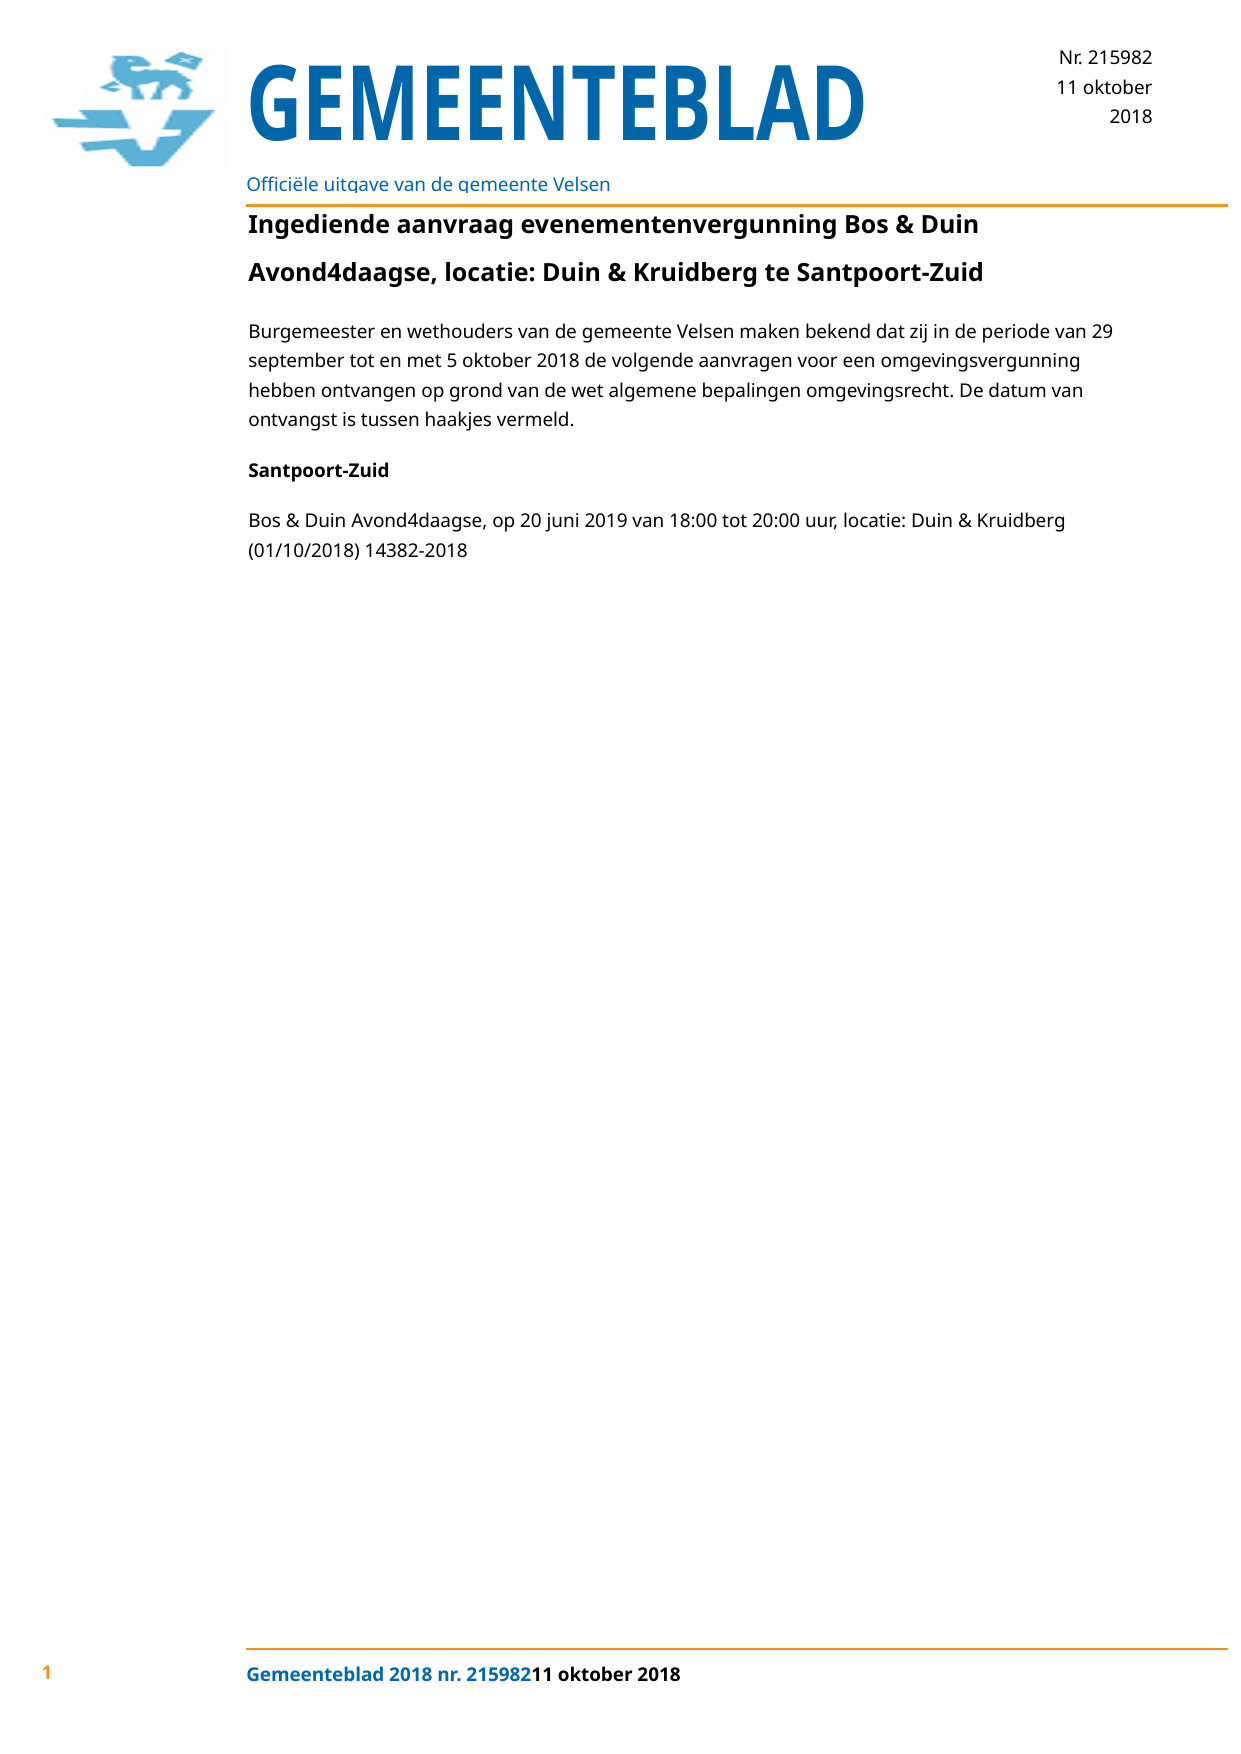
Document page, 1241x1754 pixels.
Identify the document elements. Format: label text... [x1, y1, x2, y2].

text Ingediende aanvraag evenementenvergunning Bos & Duin Avond4daagse, locatie: Duin & Kruidberg te Santpoort-Zuid [248, 207, 1152, 288]
text Bos & Duin Avond4daagse, op 20 juni 2019 van 18:00 tot 20:00 uur, locatie: Duin & Kruidberg (01/10/2018) 14382-2018 [248, 507, 1152, 563]
text Burgemeester en wethouders van de gemeente Velsen maken bekend dat zij in de periode van 29 september tot en met 5 oktober 2018 de volgende aanvragen voor een omgevingsvergunning hebben ontvangen op grond van de wet algemene bepalingen omgevingsrecht. De datum van ontvangst is tussen haakjes vermeld. [248, 318, 1152, 432]
text Santpoort-Zuid [248, 457, 1152, 483]
picture [41, 47, 231, 172]
